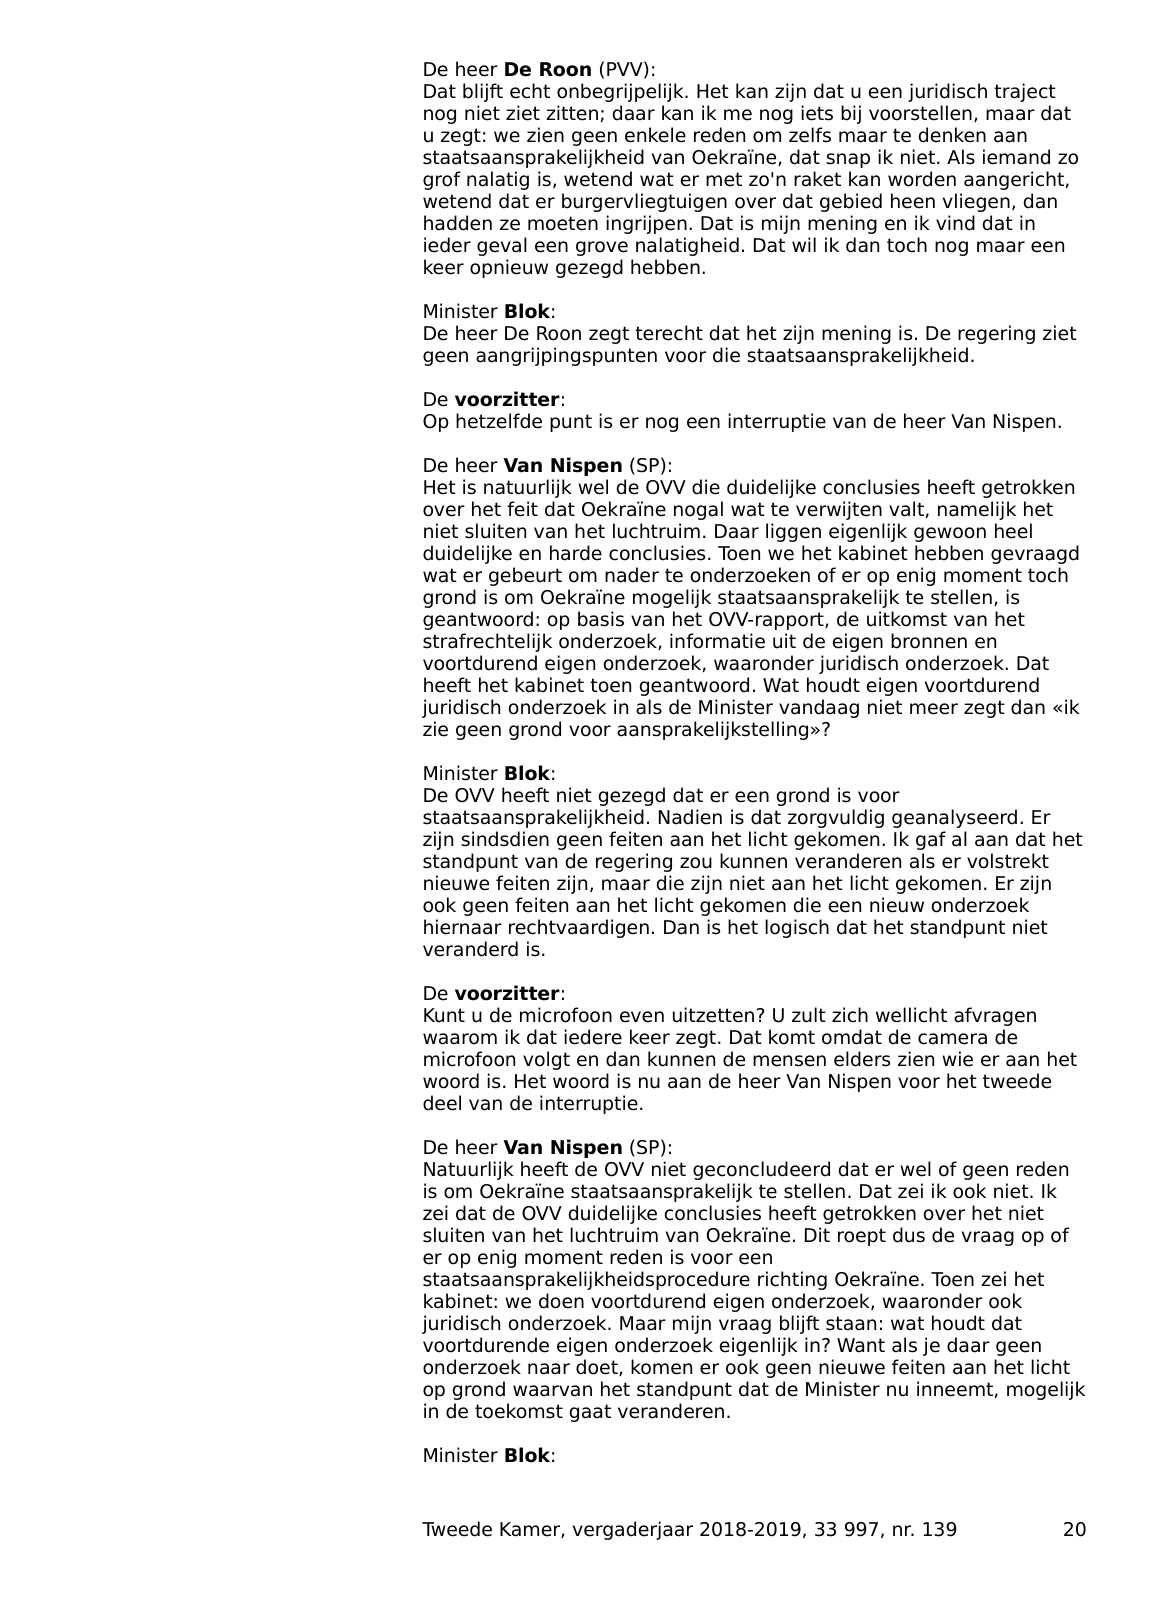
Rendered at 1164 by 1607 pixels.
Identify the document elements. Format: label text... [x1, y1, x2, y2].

text Dat blijft echt onbegrijpelijk. Het kan zijn dat u een juridisch traject nog niet ziet zitten; daar kan ik me nog iets bij voorstellen, maar dat u zegt: we zien geen enkele reden om zelfs maar te denken aan staatsaansprakelijkheid van Oekraïne, dat snap ik niet. Als iemand zo grof nalatig is, wetend wat er met zo'n raket kan worden aangericht, wetend dat er burgervliegtuigen over dat gebied heen vliegen, dan hadden ze moeten ingrijpen. Dat is mijn mening en ik vind dat in ieder geval een grove nalatigheid. Dat wil ik dan toch nog maar een keer opnieuw gezegd hebben. [422, 81, 1087, 279]
text Het is natuurlijk wel de OVV die duidelijke conclusies heeft getrokken over het feit dat Oekraïne nogal wat te verwijten valt, namelijk het niet sluiten van het luchtruim. Daar liggen eigenlijk gewoon heel duidelijke en harde conclusies. Toen we het kabinet hebben gevraagd wat er gebeurt om nader te onderzoeken of er op enig moment toch grond is om Oekraïne mogelijk staatsaansprakelijk te stellen, is geantwoord: op basis van het OVV-rapport, de uitkomst van het strafrechtelijk onderzoek, informatie uit de eigen bronnen en voortdurend eigen onderzoek, waaronder juridisch onderzoek. Dat heeft het kabinet toen geantwoord. Wat houdt eigen voortdurend juridisch onderzoek in als de Minister vandaag niet meer zegt dan «ik zie geen grond voor aansprakelijkstelling»? [422, 477, 1087, 741]
text Natuurlijk heeft de OVV niet geconcludeerd dat er wel of geen reden is om Oekraïne staatsaansprakelijk te stellen. Dat zei ik ook niet. Ik zei dat de OVV duidelijke conclusies heeft getrokken over het niet sluiten van het luchtruim van Oekraïne. Dit roept dus de vraag op of er op enig moment reden is voor een staatsaansprakelijkheidsprocedure richting Oekraïne. Toen zei het kabinet: we doen voortdurend eigen onderzoek, waaronder ook juridisch onderzoek. Maar mijn vraag blijft staan: wat houdt dat voortdurende eigen onderzoek eigenlijk in? Want als je daar geen onderzoek naar doet, komen er ook geen nieuwe feiten aan het licht op grond waarvan het standpunt dat de Minister nu inneemt, mogelijk in de toekomst gaat veranderen. [422, 1159, 1087, 1423]
text De OVV heeft niet gezegd dat er een grond is voor staatsaansprakelijkheid. Nadien is dat zorgvuldig geanalyseerd. Er zijn sindsdien geen feiten aan het licht gekomen. Ik gaf al aan dat het standpunt van de regering zou kunnen veranderen als er volstrekt nieuwe feiten zijn, maar die zijn niet aan het licht gekomen. Er zijn ook geen feiten aan het licht gekomen die een nieuw onderzoek hiernaar rechtvaardigen. Dan is het logisch dat het standpunt niet veranderd is. [422, 785, 1087, 961]
text Minister Blok: [422, 1445, 1087, 1467]
text De heer Van Nispen (SP): [422, 455, 1087, 477]
text De heer De Roon (PVV): [422, 59, 1087, 81]
text De voorzitter: [422, 983, 1087, 1005]
text Minister Blok: [422, 763, 1087, 785]
text Minister Blok: [422, 301, 1087, 323]
text De heer Van Nispen (SP): [422, 1137, 1087, 1159]
text De heer De Roon zegt terecht dat het zijn mening is. De regering ziet geen aangrijpingspunten voor die staatsaansprakelijkheid. [422, 323, 1087, 367]
text Kunt u de microfoon even uitzetten? U zult zich wellicht afvragen waarom ik dat iedere keer zegt. Dat komt omdat de camera de microfoon volgt en dan kunnen de mensen elders zien wie er aan het woord is. Het woord is nu aan de heer Van Nispen voor het tweede deel van de interruptie. [422, 1005, 1087, 1115]
text Op hetzelfde punt is er nog een interruptie van de heer Van Nispen. [422, 411, 1087, 433]
text De voorzitter: [422, 389, 1087, 411]
